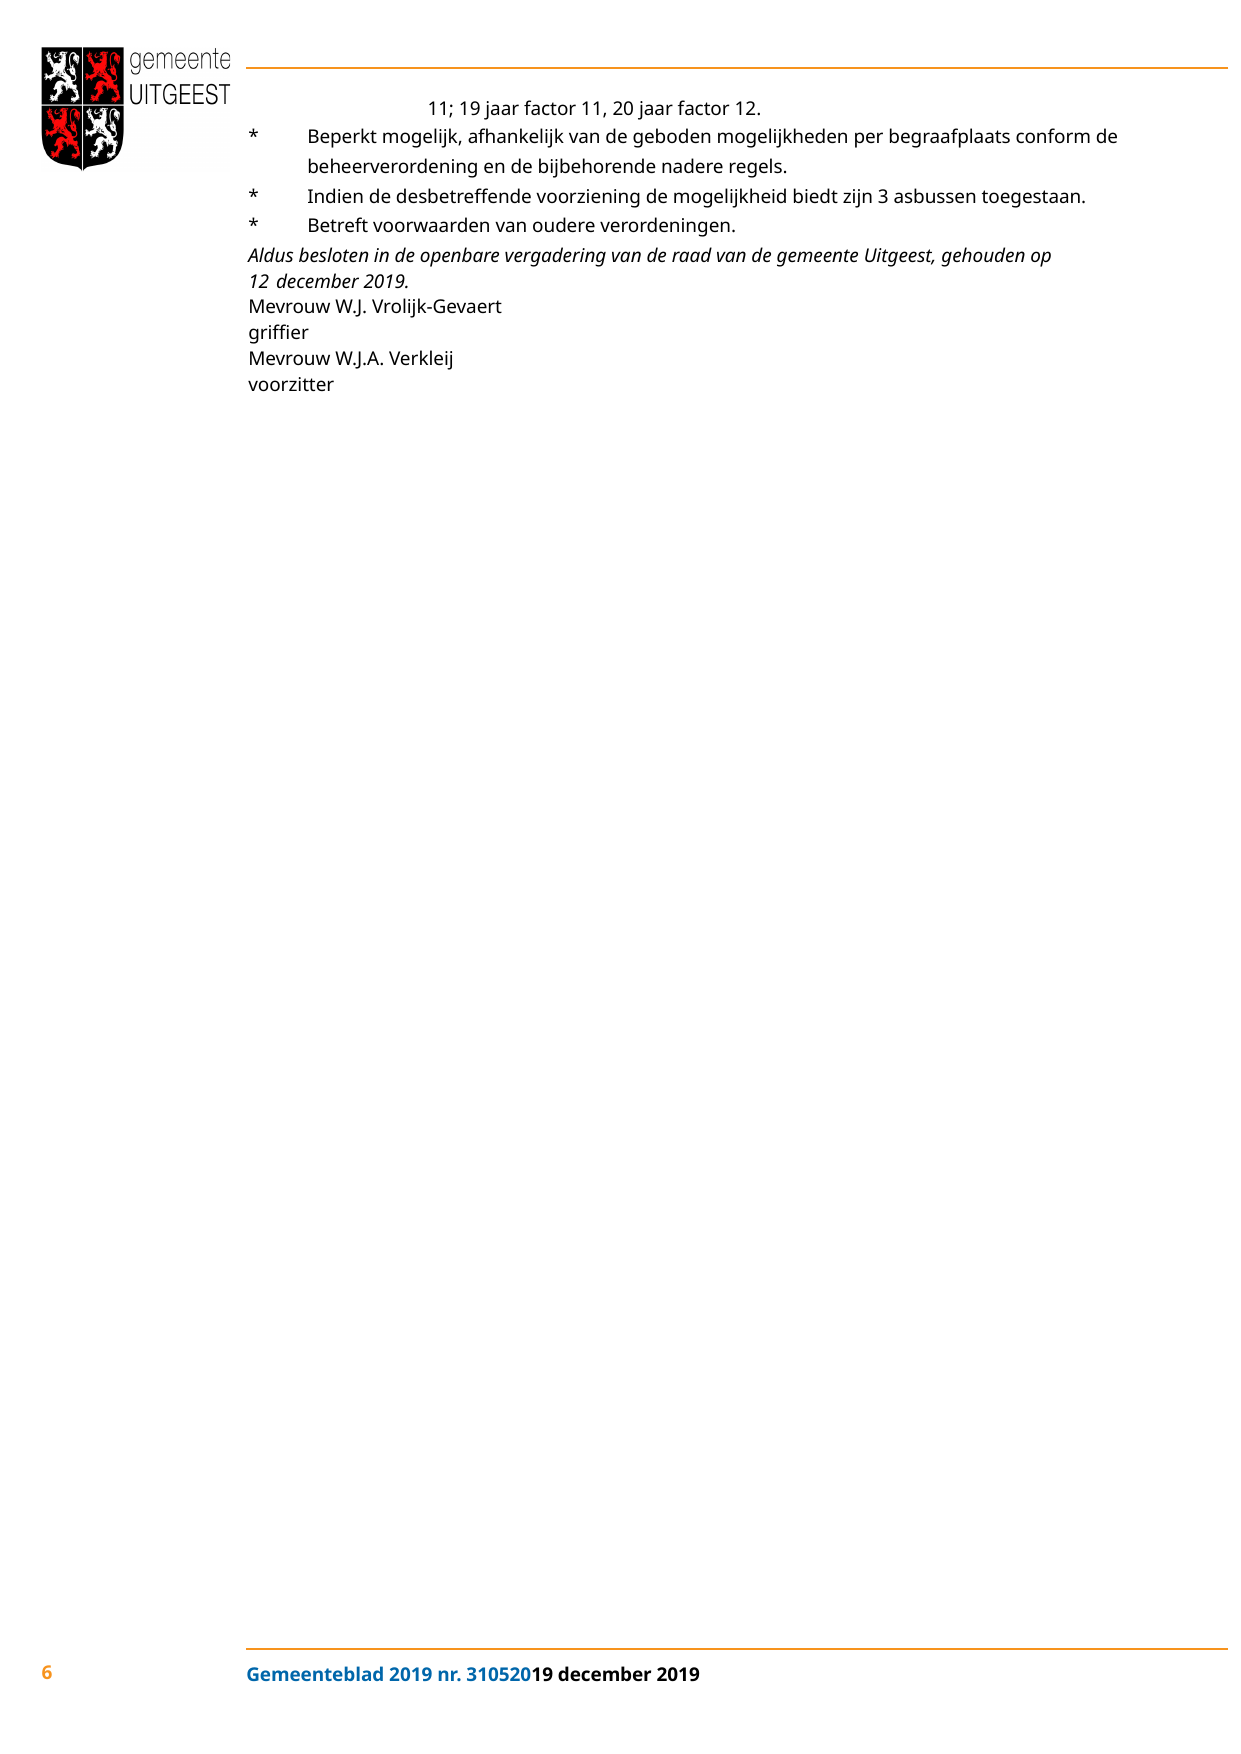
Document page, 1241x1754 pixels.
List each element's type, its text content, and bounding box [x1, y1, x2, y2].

table_cell [973, 95, 1152, 121]
list Betreft voorwaarden van oudere verordeningen. [248, 212, 1152, 238]
table_cell 11; 19 jaar factor 11, 20 jaar factor 12. [427, 95, 972, 121]
text Mevrouw W.J. Vrolijk-Gevaert [248, 293, 1152, 319]
table_cell [248, 95, 427, 121]
list Indien de desbetreffende voorziening de mogelijkheid biedt zijn 3 asbussen toegestaan. [248, 183, 1152, 209]
list Beperkt mogelijk, afhankelijk van de geboden mogelijkheden per begraafplaats conform de beheerverordening en de bijbehorende nadere regels. [248, 124, 1152, 179]
picture [41, 47, 231, 172]
text griffier [248, 319, 1152, 345]
text Mevrouw W.J.A. Verkleij [248, 345, 1152, 371]
text voorzitter [248, 371, 1152, 396]
text Aldus besloten in de openbare vergadering van de raad van de gemeente Uitgeest, gehouden op 12 december 2019. [248, 242, 1152, 293]
